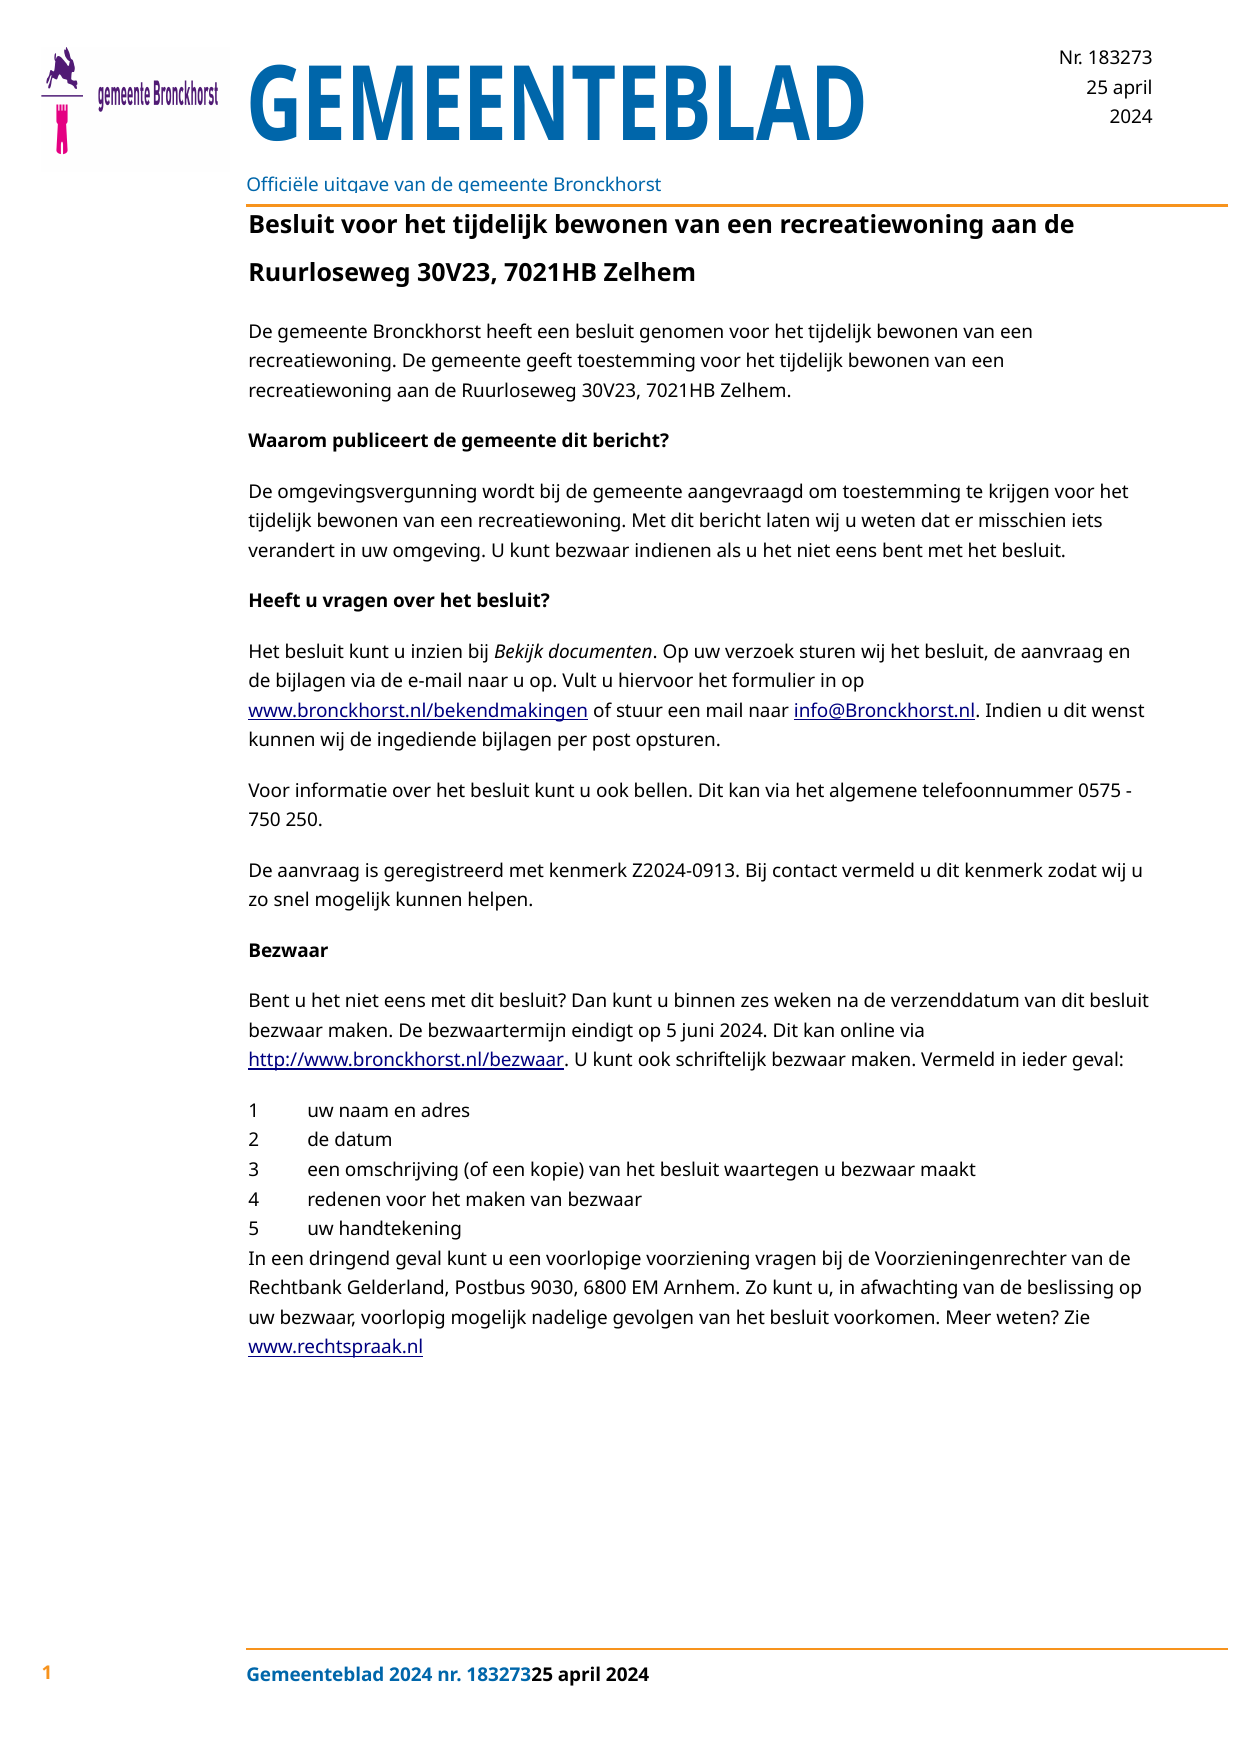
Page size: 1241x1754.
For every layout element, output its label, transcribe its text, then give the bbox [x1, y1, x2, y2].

text De omgevingsvergunning wordt bij de gemeente aangevraagd om toestemming te krijgen voor het tijdelijk bewonen van een recreatiewoning. Met dit bericht laten wij u weten dat er misschien iets verandert in uw omgeving. U kunt bezwaar indienen als u het niet eens bent met het besluit. [248, 478, 1152, 563]
list de datum [248, 1127, 1152, 1152]
picture [41, 47, 231, 172]
text Heeft u vragen over het besluit? [248, 587, 1152, 613]
text Het besluit kunt u inzien bij Bekijk documenten. Op uw verzoek sturen wij het besluit, de aanvraag en de bijlagen via de e-mail naar u op. Vult u hiervoor het formulier in op www.bronckhorst.nl/bekendmakingen of stuur een mail naar info@Bronckhorst.nl. Indien u dit wenst kunnen wij de ingediende bijlagen per post opsturen. [248, 638, 1152, 752]
text De aanvraag is geregistreerd met kenmerk Z2024-0913. Bij contact vermeld u dit kenmerk zodat wij u zo snel mogelijk kunnen helpen. [248, 857, 1152, 912]
text Bent u het niet eens met dit besluit? Dan kunt u binnen zes weken na de verzenddatum van dit besluit bezwaar maken. De bezwaartermijn eindigt op 5 juni 2024. Dit kan online via http://www.bronckhorst.nl/bezwaar. U kunt ook schriftelijk bezwaar maken. Vermeld in ieder geval: [248, 987, 1152, 1072]
text Bezwaar [248, 937, 1152, 963]
list uw naam en adres [248, 1097, 1152, 1123]
list redenen voor het maken van bezwaar [248, 1186, 1152, 1212]
text De gemeente Bronckhorst heeft een besluit genomen voor het tijdelijk bewonen van een recreatiewoning. De gemeente geeft toestemming voor het tijdelijk bewonen van een recreatiewoning aan de Ruurloseweg 30V23, 7021HB Zelhem. [248, 318, 1152, 403]
list uw handtekening [248, 1215, 1152, 1241]
text Voor informatie over het besluit kunt u ook bellen. Dit kan via het algemene telefoonnummer 0575 - 750 250. [248, 777, 1152, 832]
text In een dringend geval kunt u een voorlopige voorziening vragen bij de Voorzieningenrechter van de Rechtbank Gelderland, Postbus 9030, 6800 EM Arnhem. Zo kunt u, in afwachting van de beslissing op uw bezwaar, voorlopig mogelijk nadelige gevolgen van het besluit voorkomen. Meer weten? Zie www.rechtspraak.nl [248, 1245, 1152, 1359]
text Besluit voor het tijdelijk bewonen van een recreatiewoning aan de Ruurloseweg 30V23, 7021HB Zelhem [248, 207, 1152, 288]
list een omschrijving (of een kopie) van het besluit waartegen u bezwaar maakt [248, 1156, 1152, 1182]
text Waarom publiceert de gemeente dit bericht? [248, 427, 1152, 453]
